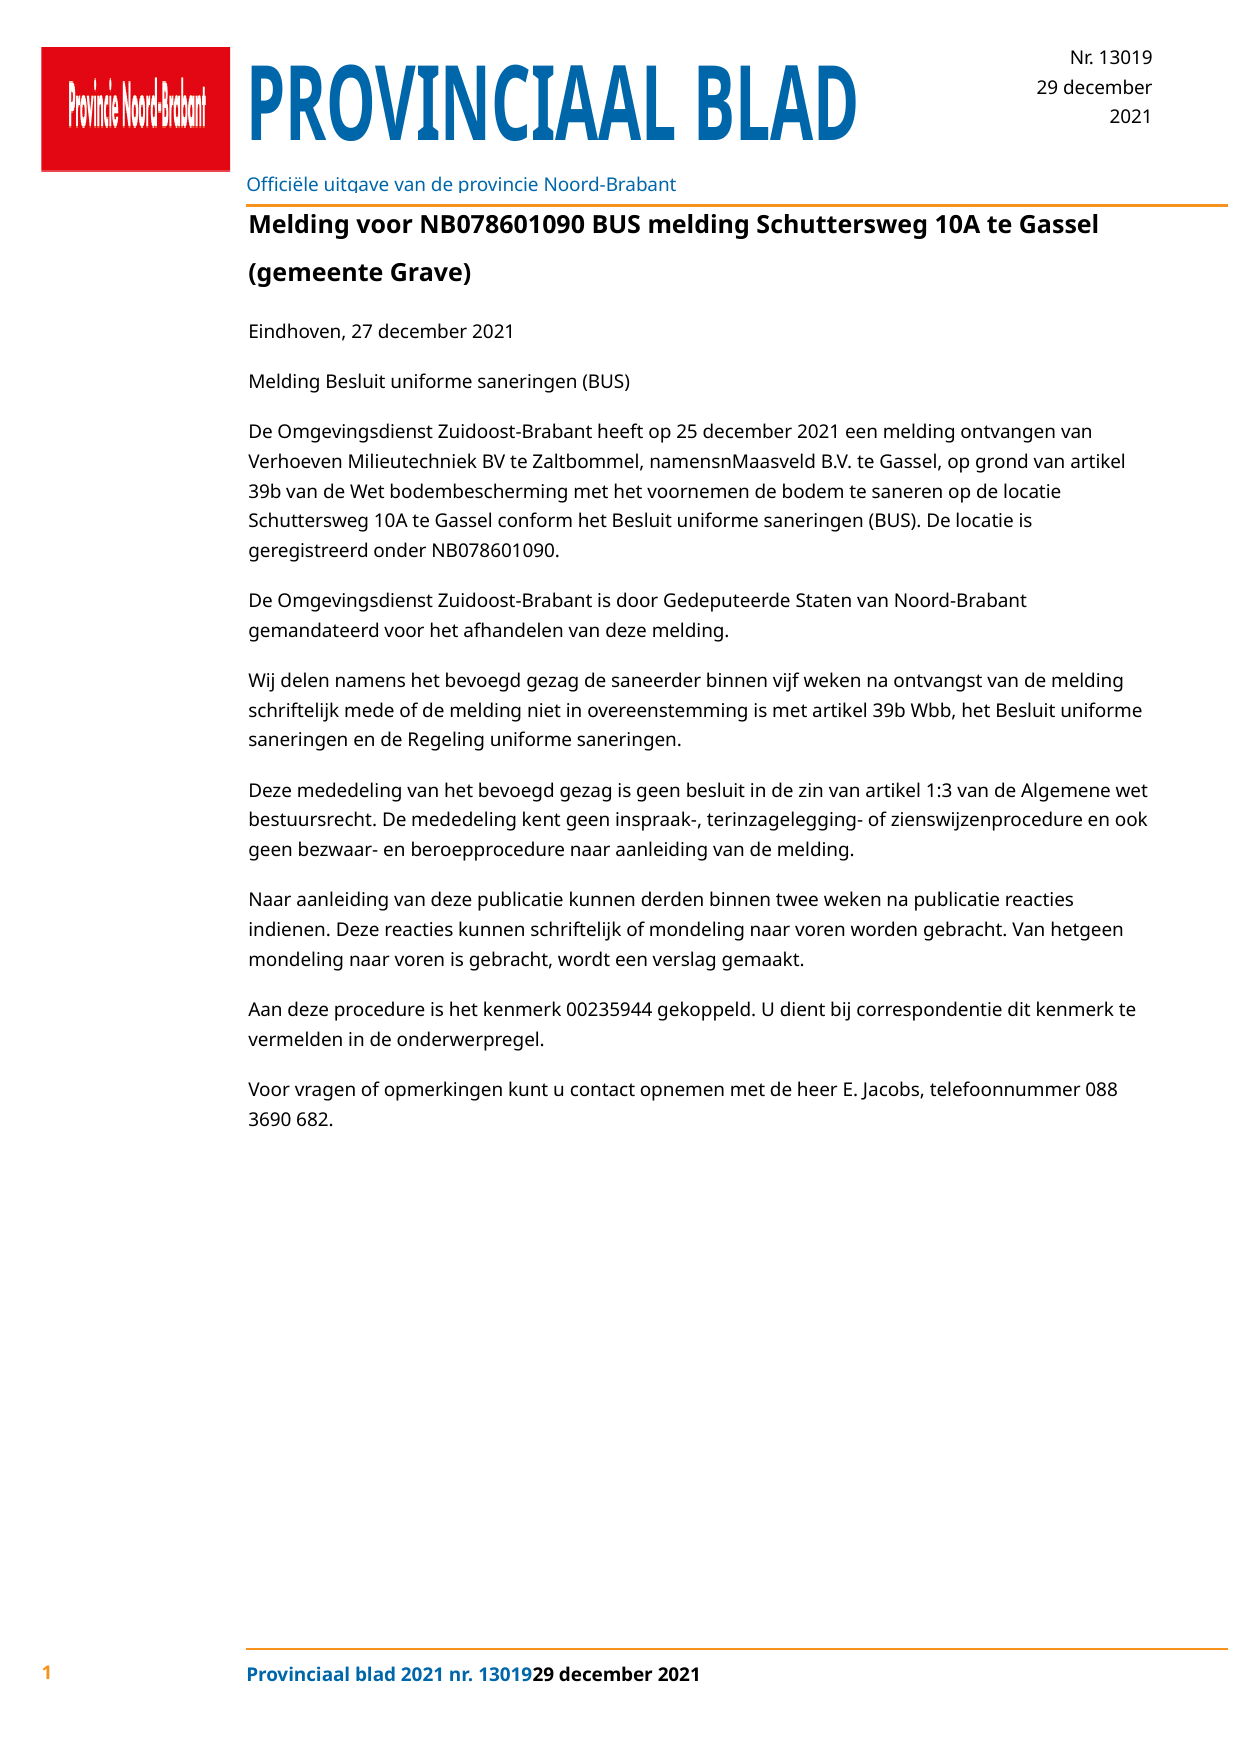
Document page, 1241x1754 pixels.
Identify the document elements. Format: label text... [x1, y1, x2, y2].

text Aan deze procedure is het kenmerk 00235944 gekoppeld. U dient bij correspondentie dit kenmerk te vermelden in de onderwerpregel. [248, 996, 1152, 1052]
text Wij delen namens het bevoegd gezag de saneerder binnen vijf weken na ontvangst van de melding schriftelijk mede of de melding niet in overeenstemming is met artikel 39b Wbb, het Besluit uniforme saneringen en de Regeling uniforme saneringen. [248, 667, 1152, 752]
text De Omgevingsdienst Zuidoost-Brabant heeft op 25 december 2021 een melding ontvangen van Verhoeven Milieutechniek BV te Zaltbommel, namensnMaasveld B.V. te Gassel, op grond van artikel 39b van de Wet bodembescherming met het voornemen de bodem te saneren op de locatie Schuttersweg 10A te Gassel conform het Besluit uniforme saneringen (BUS). De locatie is geregistreerd onder NB078601090. [248, 419, 1152, 563]
text Naar aanleiding van deze publicatie kunnen derden binnen twee weken na publicatie reacties indienen. Deze reacties kunnen schriftelijk of mondeling naar voren worden gebracht. Van hetgeen mondeling naar voren is gebracht, wordt een verslag gemaakt. [248, 887, 1152, 972]
text De Omgevingsdienst Zuidoost-Brabant is door Gedeputeerde Staten van Noord-Brabant gemandateerd voor het afhandelen van deze melding. [248, 587, 1152, 643]
text Deze mededeling van het bevoegd gezag is geen besluit in de zin van artikel 1:3 van de Algemene wet bestuursrecht. De mededeling kent geen inspraak-, terinzagelegging- of zienswijzenprocedure en ook geen bezwaar- en beroepprocedure naar aanleiding van de melding. [248, 777, 1152, 862]
picture [41, 47, 231, 172]
text Melding Besluit uniforme saneringen (BUS) [248, 368, 1152, 394]
text Eindhoven, 27 december 2021 [248, 318, 1152, 344]
text Melding voor NB078601090 BUS melding Schuttersweg 10A te Gassel (gemeente Grave) [248, 207, 1152, 288]
text Voor vragen of opmerkingen kunt u contact opnemen met de heer E. Jacobs, telefoonnummer 088 3690 682. [248, 1076, 1152, 1132]
